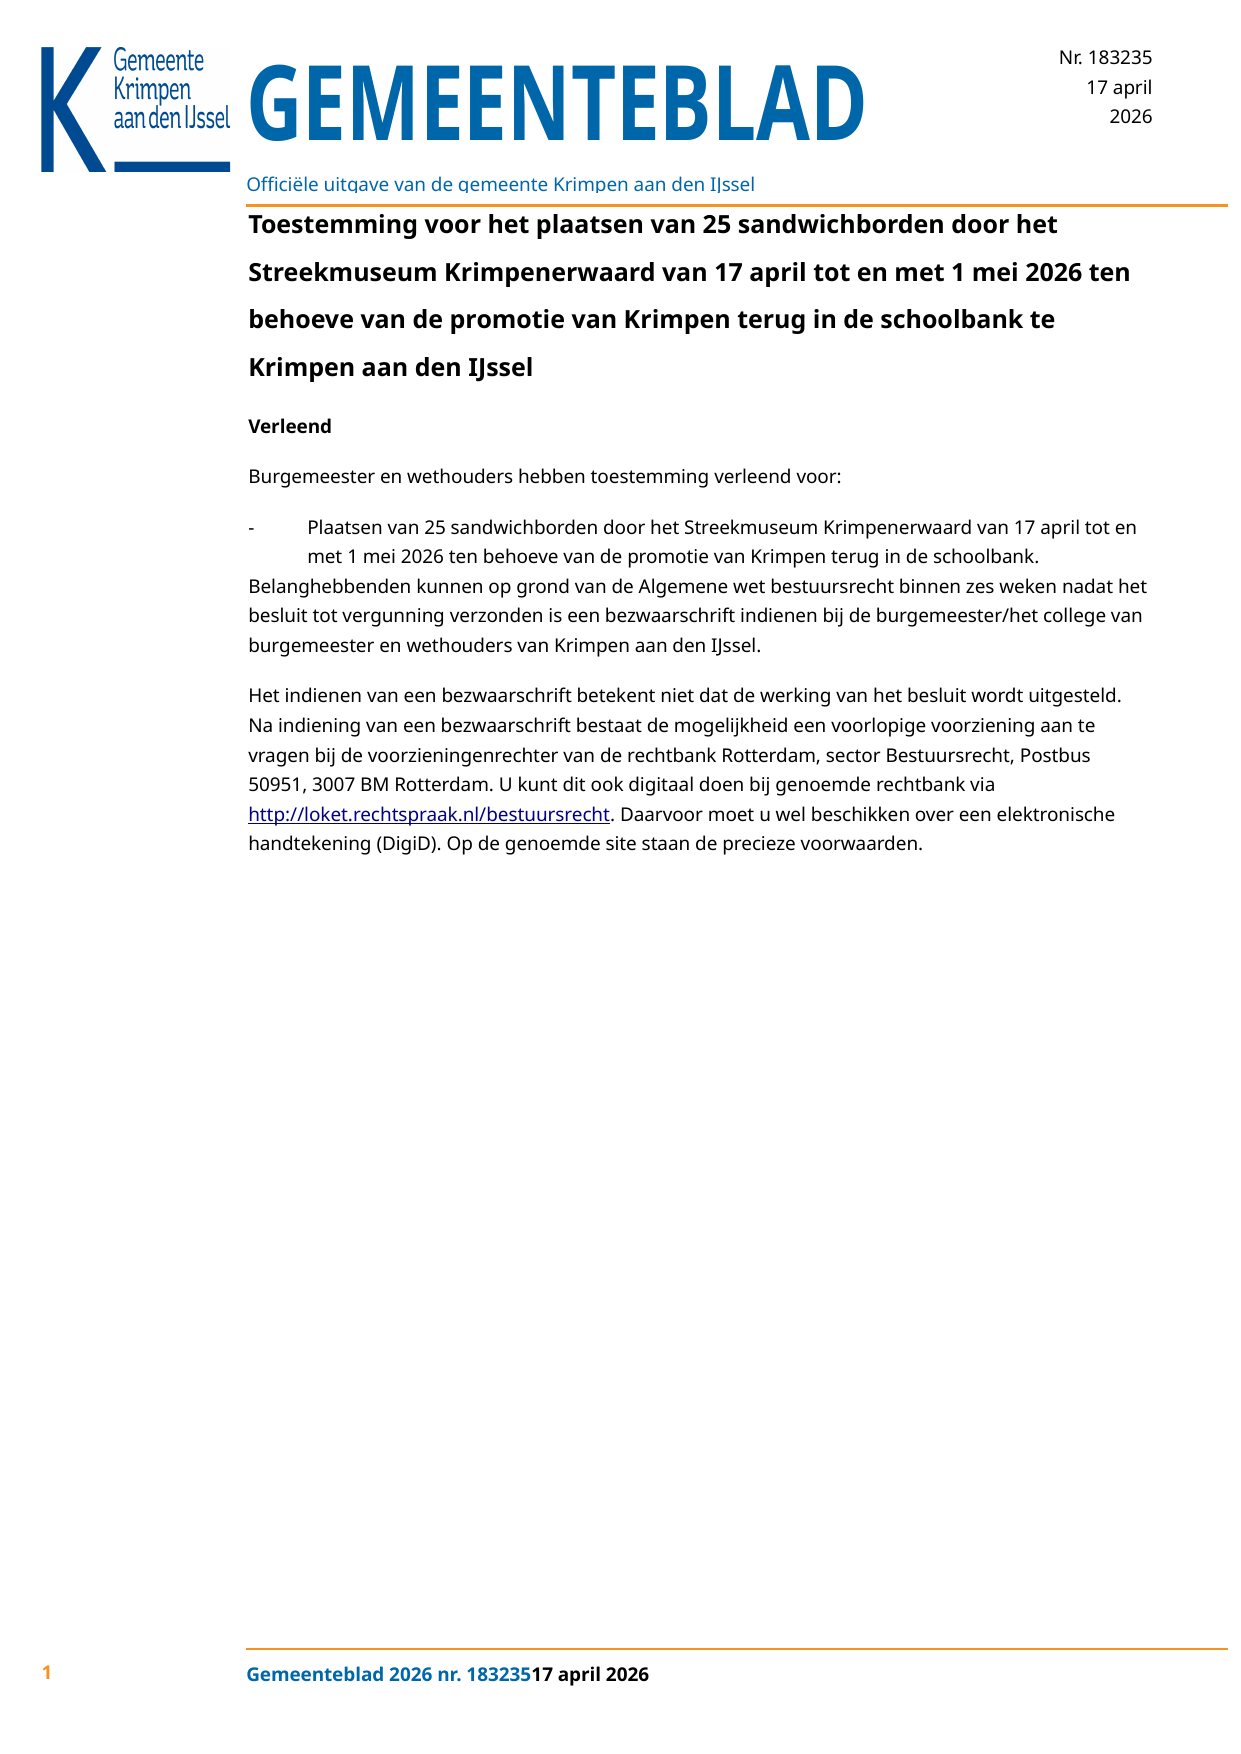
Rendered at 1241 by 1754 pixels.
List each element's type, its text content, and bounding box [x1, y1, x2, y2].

text Het indienen van een bezwaarschrift betekent niet dat de werking van het besluit wordt uitgesteld. Na indiening van een bezwaarschrift bestaat de mogelijkheid een voorlopige voorziening aan te vragen bij de voorzieningenrechter van de rechtbank Rotterdam, sector Bestuursrecht, Postbus 50951, 3007 BM Rotterdam. U kunt dit ook digitaal doen bij genoemde rechtbank via http://loket.rechtspraak.nl/bestuursrecht. Daarvoor moet u wel beschikken over een elektronische handtekening (DigiD). Op de genoemde site staan de precieze voorwaarden. [248, 683, 1152, 856]
picture [41, 47, 231, 172]
list Plaatsen van 25 sandwichborden door het Streekmuseum Krimpenerwaard van 17 april tot en met 1 mei 2026 ten behoeve van de promotie van Krimpen terug in de schoolbank. [248, 514, 1152, 569]
text Verleend [248, 413, 1152, 439]
text Toestemming voor het plaatsen van 25 sandwichborden door het Streekmuseum Krimpenerwaard van 17 april tot en met 1 mei 2026 ten behoeve van de promotie van Krimpen terug in de schoolbank te Krimpen aan den IJssel [248, 207, 1152, 384]
text Burgemeester en wethouders hebben toestemming verleend voor: [248, 463, 1152, 489]
text Belanghebbenden kunnen op grond van de Algemene wet bestuursrecht binnen zes weken nadat het besluit tot vergunning verzonden is een bezwaarschrift indienen bij de burgemeester/het college van burgemeester en wethouders van Krimpen aan den IJssel. [248, 573, 1152, 658]
